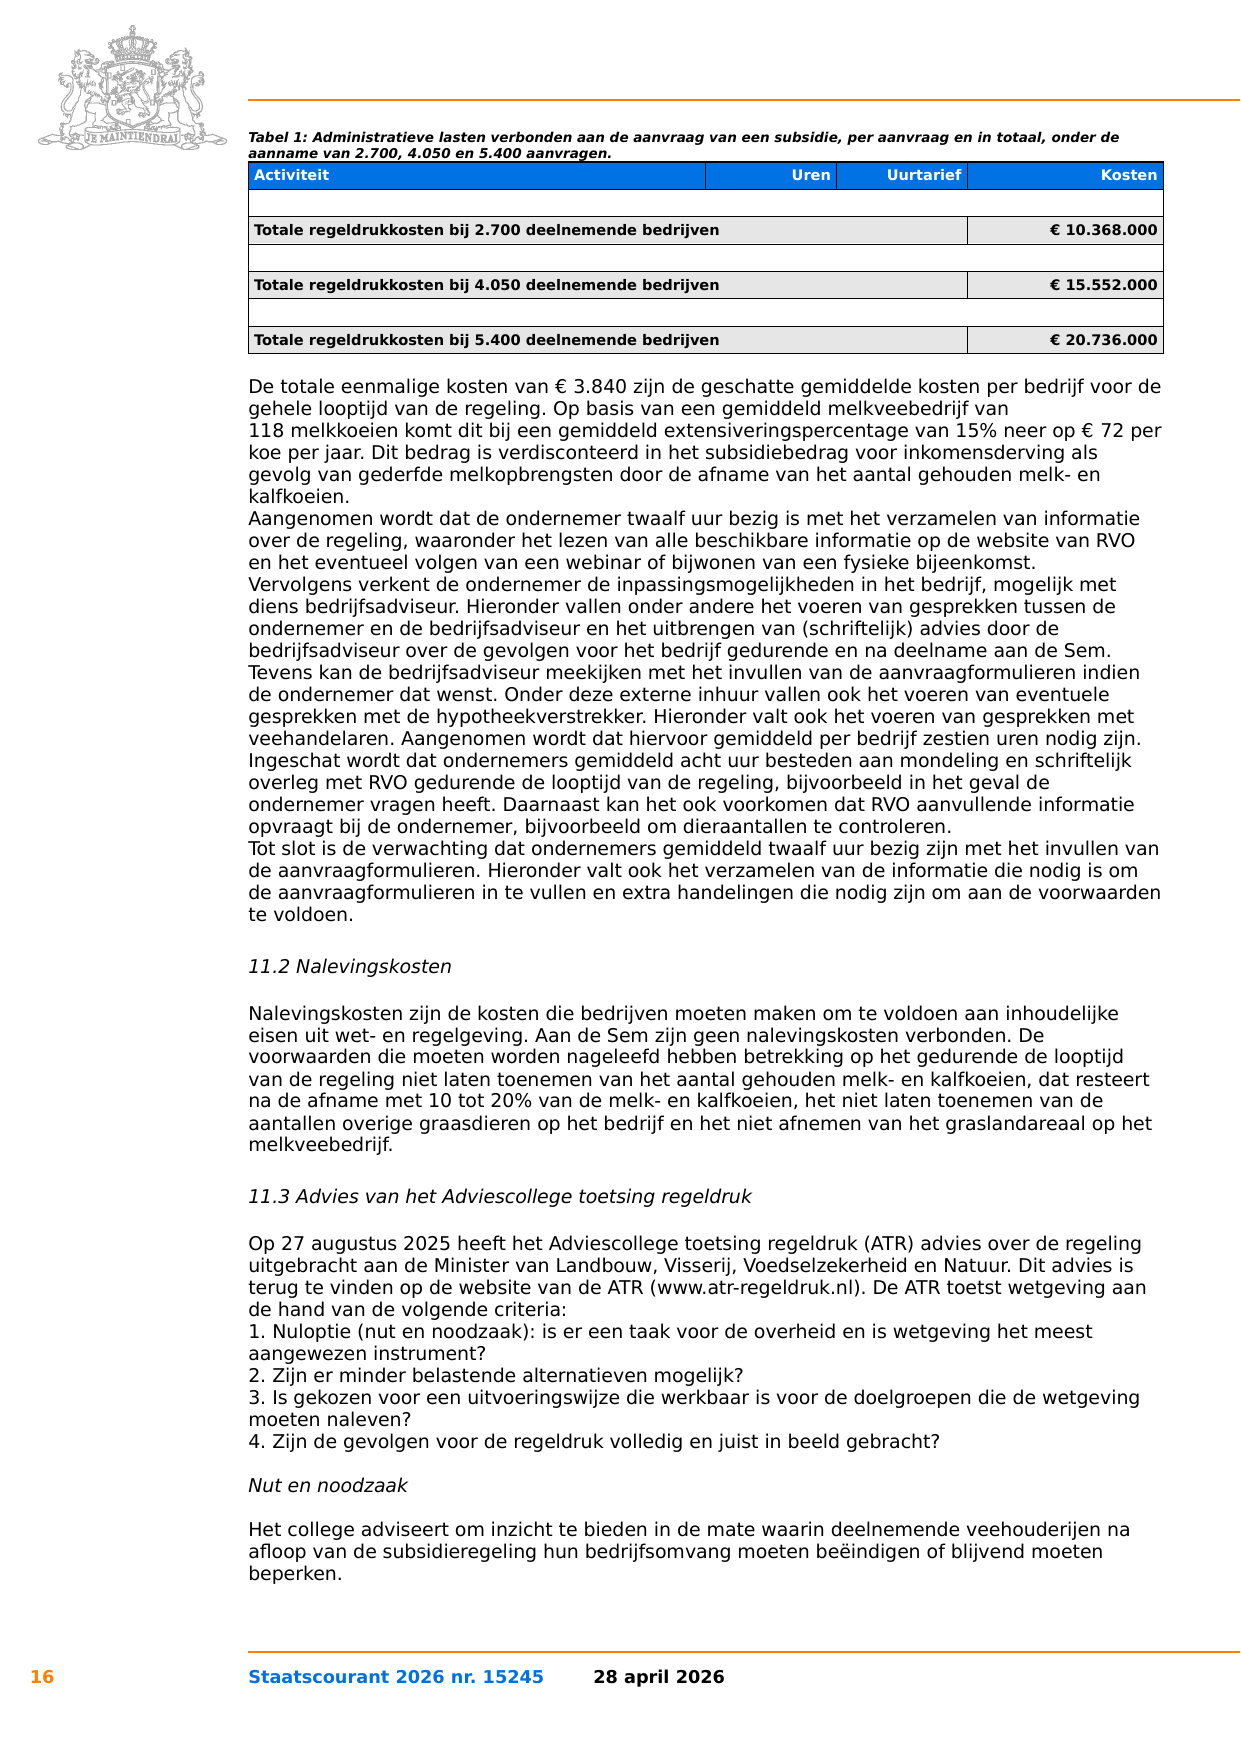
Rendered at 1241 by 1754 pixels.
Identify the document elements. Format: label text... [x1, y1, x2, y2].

table_cell [249, 190, 1163, 216]
table_cell Totale regeldrukkosten bij 5.400 deelnemende bedrijven [249, 327, 967, 353]
table_cell € 10.368.000 [968, 217, 1163, 243]
text Op 27 augustus 2025 heeft het Adviescollege toetsing regeldruk (ATR) advies over de regeling uitgebracht aan de Minister van Landbouw, Visserij, Voedselzekerheid en Natuur. Dit advies is terug te vinden op de website van de ATR (www.atr-regeldruk.nl). De ATR toetst wetgeving aan de hand van de volgende criteria: [248, 1233, 1163, 1321]
table_cell [249, 245, 1163, 271]
text 4. Zijn de gevolgen voor de regeldruk volledig en juist in beeld gebracht? [248, 1431, 1163, 1453]
table_cell [249, 299, 1163, 326]
table_header Tabel 1: Administratieve lasten verbonden aan de aanvraag van een subsidie, per aanvraag en in totaal, onder de aanname van 2.700, 4.050 en 5.400 aanvragen. [248, 130, 1163, 161]
text 3. Is gekozen voor een uitvoeringswijze die werkbaar is voor de doelgroepen die de wetgeving moeten naleven? [248, 1387, 1163, 1431]
subtitle 11.3 Advies van het Adviescollege toetsing regeldruk [248, 1186, 1163, 1208]
table_cell Totale regeldrukkosten bij 2.700 deelnemende bedrijven [249, 217, 967, 243]
text Vervolgens verkent de ondernemer de inpassingsmogelijkheden in het bedrijf, mogelijk met diens bedrijfsadviseur. Hieronder vallen onder andere het voeren van gesprekken tussen de ondernemer en de bedrijfsadviseur en het uitbrengen van (schriftelijk) advies door de bedrijfsadviseur over de gevolgen voor het bedrijf gedurende en na deelname aan de Sem. Tevens kan de bedrijfsadviseur meekijken met het invullen van de aanvraagformulieren indien de ondernemer dat wenst. Onder deze externe inhuur vallen ook het voeren van eventuele gesprekken met de hypotheekverstrekker. Hieronder valt ook het voeren van gesprekken met veehandelaren. Aangenomen wordt dat hiervoor gemiddeld per bedrijf zestien uren nodig zijn. [248, 574, 1163, 750]
text Het college adviseert om inzicht te bieden in de mate waarin deelnemende veehouderijen na afloop van de subsidieregeling hun bedrijfsomvang moeten beëindigen of blijvend moeten beperken. [248, 1519, 1163, 1585]
table_cell Uurtarief [837, 163, 967, 189]
text 2. Zijn er minder belastende alternatieven mogelijk? [248, 1365, 1163, 1387]
text De totale eenmalige kosten van € 3.840 zijn de geschatte gemiddelde kosten per bedrijf voor de gehele looptijd van de regeling. Op basis van een gemiddeld melkveebedrijf van 118 melkkoeien komt dit bij een gemiddeld extensiveringspercentage van 15% neer op € 72 per koe per jaar. Dit bedrag is verdisconteerd in het subsidiebedrag voor inkomensderving als gevolg van gederfde melkopbrengsten door de afname van het aantal gehouden melk- en kalfkoeien. [248, 376, 1163, 508]
table_cell Totale regeldrukkosten bij 4.050 deelnemende bedrijven [249, 272, 967, 298]
text Nalevingskosten zijn de kosten die bedrijven moeten maken om te voldoen aan inhoudelijke eisen uit wet- en regelgeving. Aan de Sem zijn geen nalevingskosten verbonden. De voorwaarden die moeten worden nageleefd hebben betrekking op het gedurende de looptijd van de regeling niet laten toenemen van het aantal gehouden melk- en kalfkoeien, dat resteert na de afname met 10 tot 20% van de melk- en kalfkoeien, het niet laten toenemen van de aantallen overige graasdieren op het bedrijf en het niet afnemen van het graslandareaal op het melkveebedrijf. [248, 1002, 1163, 1156]
text Aangenomen wordt dat de ondernemer twaalf uur bezig is met het verzamelen van informatie over de regeling, waaronder het lezen van alle beschikbare informatie op de website van RVO en het eventueel volgen van een webinar of bijwonen van een fysieke bijeenkomst. [248, 508, 1163, 574]
table_cell Uren [706, 163, 836, 189]
picture [38, 25, 227, 150]
table_cell € 15.552.000 [968, 272, 1163, 298]
text 1. Nuloptie (nut en noodzaak): is er een taak voor de overheid en is wetgeving het meest aangewezen instrument? [248, 1321, 1163, 1365]
subtitle Nut en noodzaak [248, 1475, 1163, 1497]
table_cell Activiteit [249, 163, 705, 189]
subtitle 11.2 Nalevingskosten [248, 956, 1163, 977]
table_cell Kosten [968, 163, 1163, 189]
text Tot slot is de verwachting dat ondernemers gemiddeld twaalf uur bezig zijn met het invullen van de aanvraagformulieren. Hieronder valt ook het verzamelen van de informatie die nodig is om de aanvraagformulieren in te vullen en extra handelingen die nodig zijn om aan de voorwaarden te voldoen. [248, 838, 1163, 926]
text Ingeschat wordt dat ondernemers gemiddeld acht uur besteden aan mondeling en schriftelijk overleg met RVO gedurende de looptijd van de regeling, bijvoorbeeld in het geval de ondernemer vragen heeft. Daarnaast kan het ook voorkomen dat RVO aanvullende informatie opvraagt bij de ondernemer, bijvoorbeeld om dieraantallen te controleren. [248, 750, 1163, 838]
table_cell € 20.736.000 [968, 327, 1163, 353]
